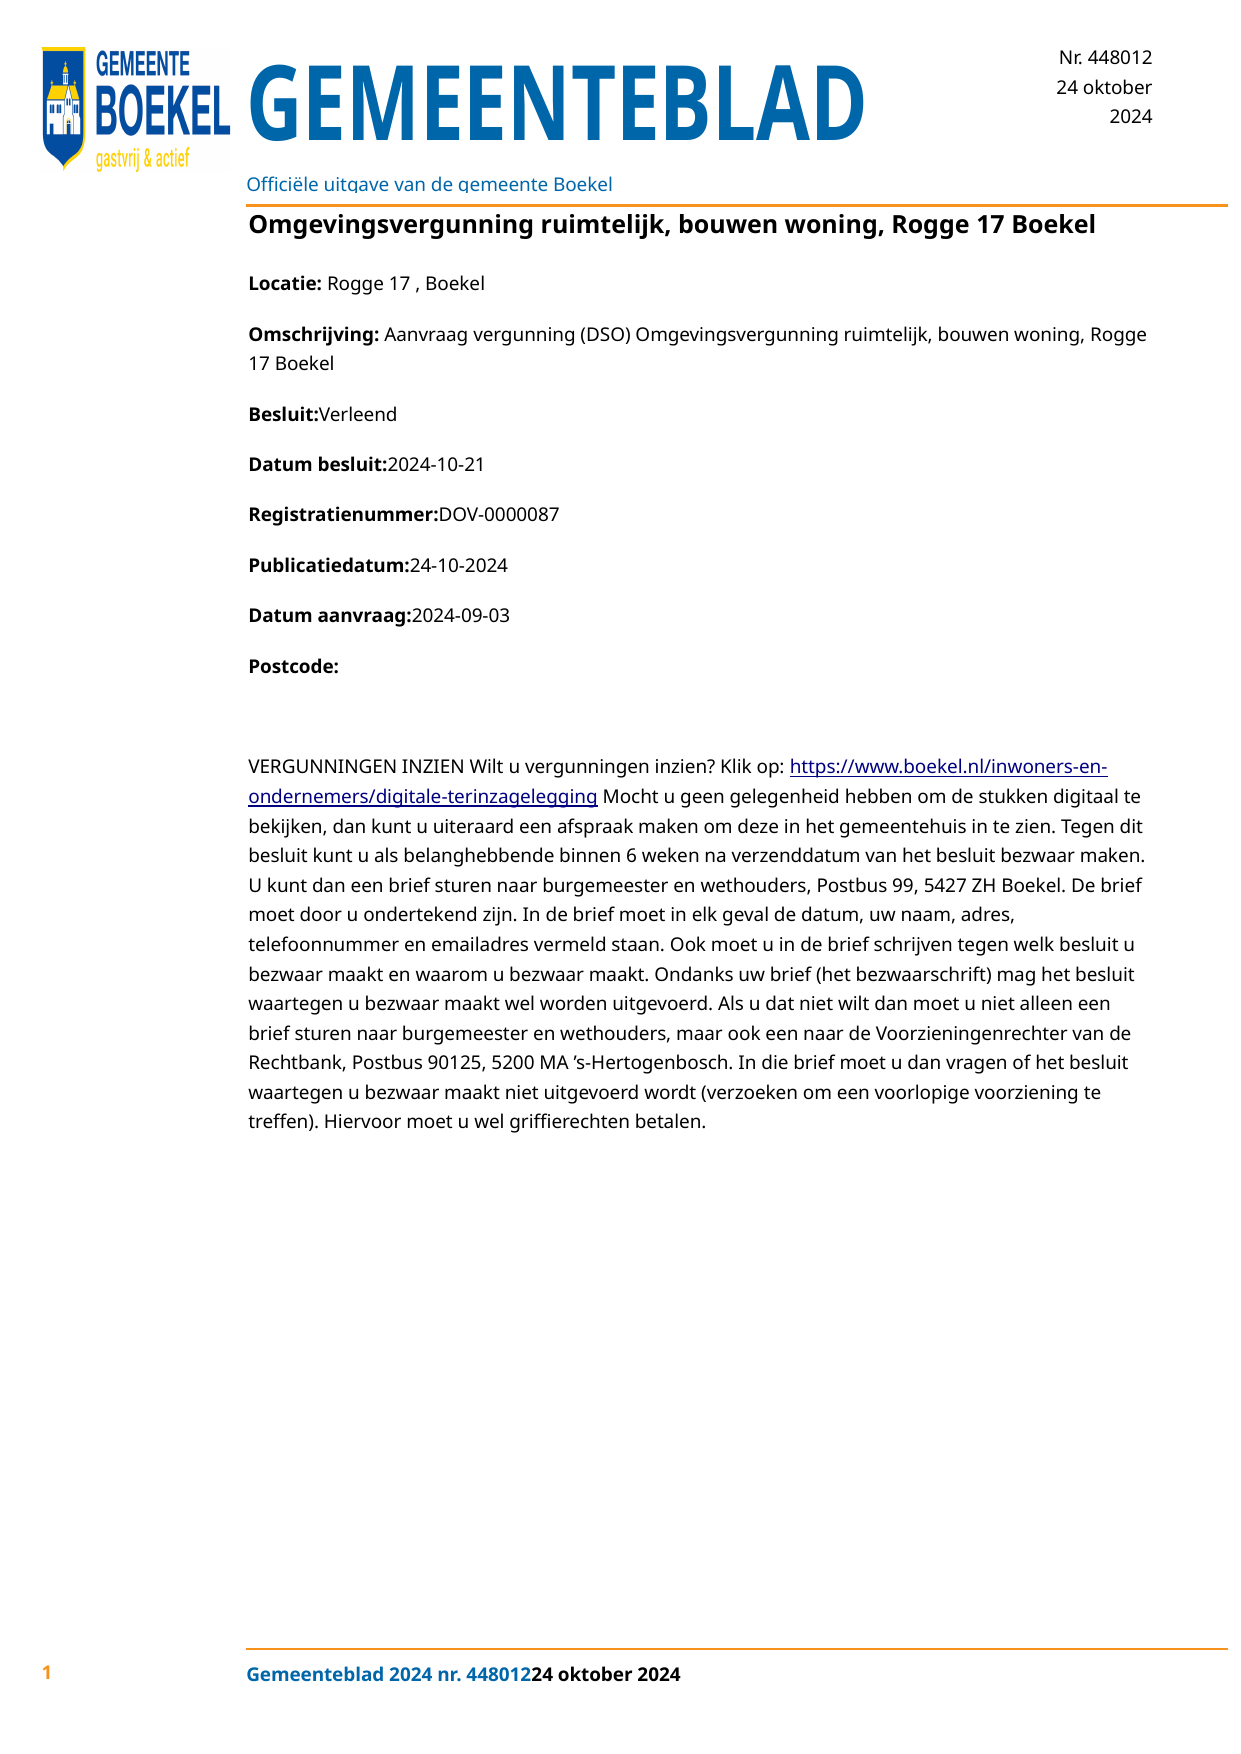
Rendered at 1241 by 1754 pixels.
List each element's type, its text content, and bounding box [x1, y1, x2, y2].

text Besluit:Verleend [248, 401, 1152, 426]
text Datum besluit:2024-10-21 [248, 451, 1152, 477]
text Datum aanvraag:2024-09-03 [248, 602, 1152, 628]
text Omschrijving: Aanvraag vergunning (DSO) Omgevingsvergunning ruimtelijk, bouwen woning, Rogge 17 Boekel [248, 321, 1152, 376]
picture [41, 47, 231, 172]
text Locatie: Rogge 17 , Boekel [248, 270, 1152, 296]
text Publicatiedatum:24-10-2024 [248, 552, 1152, 578]
text Omgevingsvergunning ruimtelijk, bouwen woning, Rogge 17 Boekel [248, 207, 1152, 241]
text Registratienummer:DOV-0000087 [248, 502, 1152, 527]
text Postcode: [248, 653, 1152, 678]
text VERGUNNINGEN INZIEN Wilt u vergunningen inzien? Klik op: https://www.boekel.nl/inwoners-en-ondernemers/digitale-terinzagelegging Mocht u geen gelegenheid hebben om de stukken digitaal te bekijken, dan kunt u uiteraard een afspraak maken om deze in het gemeentehuis in te zien. Tegen dit besluit kunt u als belanghebbende binnen 6 weken na verzenddatum van het besluit bezwaar maken. U kunt dan een brief sturen naar burgemeester en wethouders, Postbus 99, 5427 ZH Boekel. De brief moet door u ondertekend zijn. In de brief moet in elk geval de datum, uw naam, adres, telefoonnummer en emailadres vermeld staan. Ook moet u in de brief schrijven tegen welk besluit u bezwaar maakt en waarom u bezwaar maakt. Ondanks uw brief (het bezwaarschrift) mag het besluit waartegen u bezwaar maakt wel worden uitgevoerd. Als u dat niet wilt dan moet u niet alleen een brief sturen naar burgemeester en wethouders, maar ook een naar de Voorzieningenrechter van de Rechtbank, Postbus 90125, 5200 MA ’s-Hertogenbosch. In die brief moet u dan vragen of het besluit waartegen u bezwaar maakt niet uitgevoerd wordt (verzoeken om een voorlopige voorziening te treffen). Hiervoor moet u wel griffierechten betalen. [248, 754, 1152, 1134]
